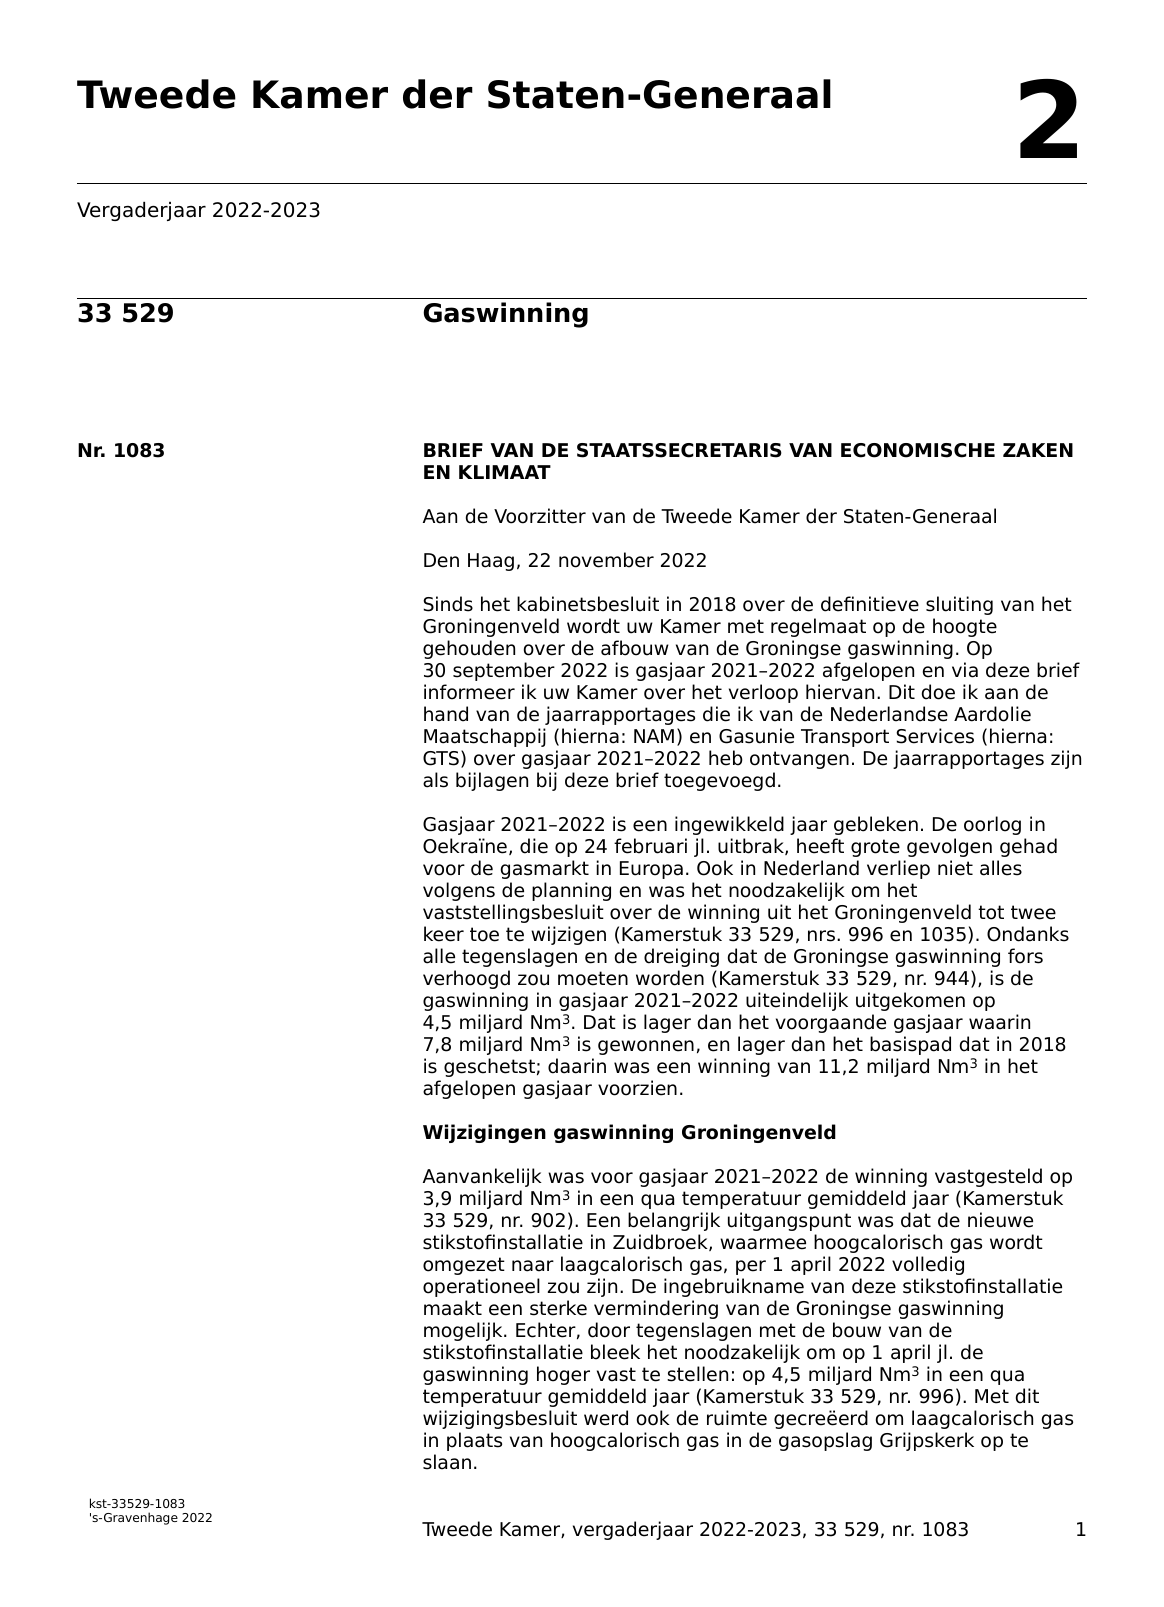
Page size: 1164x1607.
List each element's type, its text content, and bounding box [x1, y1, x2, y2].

text 's-Gravenhage 2022 [88, 1511, 323, 1525]
text Gasjaar 2021–2022 is een ingewikkeld jaar gebleken. De oorlog in Oekraïne, die op 24 februari jl. uitbrak, heeft grote gevolgen gehad voor de gasmarkt in Europa. Ook in Nederland verliep niet alles volgens de planning en was het noodzakelijk om het vaststellingsbesluit over de winning uit het Groningenveld tot twee keer toe te wijzigen (Kamerstuk 33 529, nrs. 996 en 1035). Ondanks alle tegenslagen en de dreiging dat de Groningse gaswinning fors verhoogd zou moeten worden (Kamerstuk 33 529, nr. 944), is de gaswinning in gasjaar 2021–2022 uiteindelijk uitgekomen op 4,5 miljard Nm3. Dat is lager dan het voorgaande gasjaar waarin 7,8 miljard Nm3 is gewonnen, en lager dan het basispad dat in 2018 is geschetst; daarin was een winning van 11,2 miljard Nm3 in het afgelopen gasjaar voorzien. [422, 814, 1087, 1100]
text Aanvankelijk was voor gasjaar 2021–2022 de winning vastgesteld op 3,9 miljard Nm3 in een qua temperatuur gemiddeld jaar (Kamerstuk 33 529, nr. 902). Een belangrijk uitgangspunt was dat de nieuwe stikstofinstallatie in Zuidbroek, waarmee hoogcalorisch gas wordt omgezet naar laagcalorisch gas, per 1 april 2022 volledig operationeel zou zijn. De ingebruikname van deze stikstofinstallatie maakt een sterke vermindering van de Groningse gaswinning mogelijk. Echter, door tegenslagen met de bouw van de stikstofinstallatie bleek het noodzakelijk om op 1 april jl. de gaswinning hoger vast te stellen: op 4,5 miljard Nm3 in een qua temperatuur gemiddeld jaar (Kamerstuk 33 529, nr. 996). Met dit wijzigingsbesluit werd ook de ruimte gecreëerd om laagcalorisch gas in plaats van hoogcalorisch gas in de gasopslag Grijpskerk op te slaan. [422, 1166, 1087, 1474]
text kst-33529-1083 [88, 1497, 323, 1511]
subtitle Nr. 1083 BRIEF VAN DE STAATSSECRETARIS VAN ECONOMISCHE ZAKEN EN KLIMAAT [77, 440, 1087, 484]
table_header 2 [886, 59, 1087, 183]
subtitle Wijzigingen gaswinning Groningenveld [422, 1122, 1087, 1144]
subtitle 33 529 Gaswinning [77, 299, 1087, 329]
text Den Haag, 22 november 2022 [422, 550, 1087, 572]
table_header Tweede Kamer der Staten-Generaal [77, 59, 886, 183]
table_cell Vergaderjaar 2022-2023 [77, 184, 1087, 298]
text Aan de Voorzitter van de Tweede Kamer der Staten-Generaal [422, 506, 1087, 528]
text Sinds het kabinetsbesluit in 2018 over de definitieve sluiting van het Groningenveld wordt uw Kamer met regelmaat op de hoogte gehouden over de afbouw van de Groningse gaswinning. Op 30 september 2022 is gasjaar 2021–2022 afgelopen en via deze brief informeer ik uw Kamer over het verloop hiervan. Dit doe ik aan de hand van de jaarrapportages die ik van de Nederlandse Aardolie Maatschappij (hierna: NAM) en Gasunie Transport Services (hierna: GTS) over gasjaar 2021–2022 heb ontvangen. De jaarrapportages zijn als bijlagen bij deze brief toegevoegd. [422, 594, 1087, 792]
